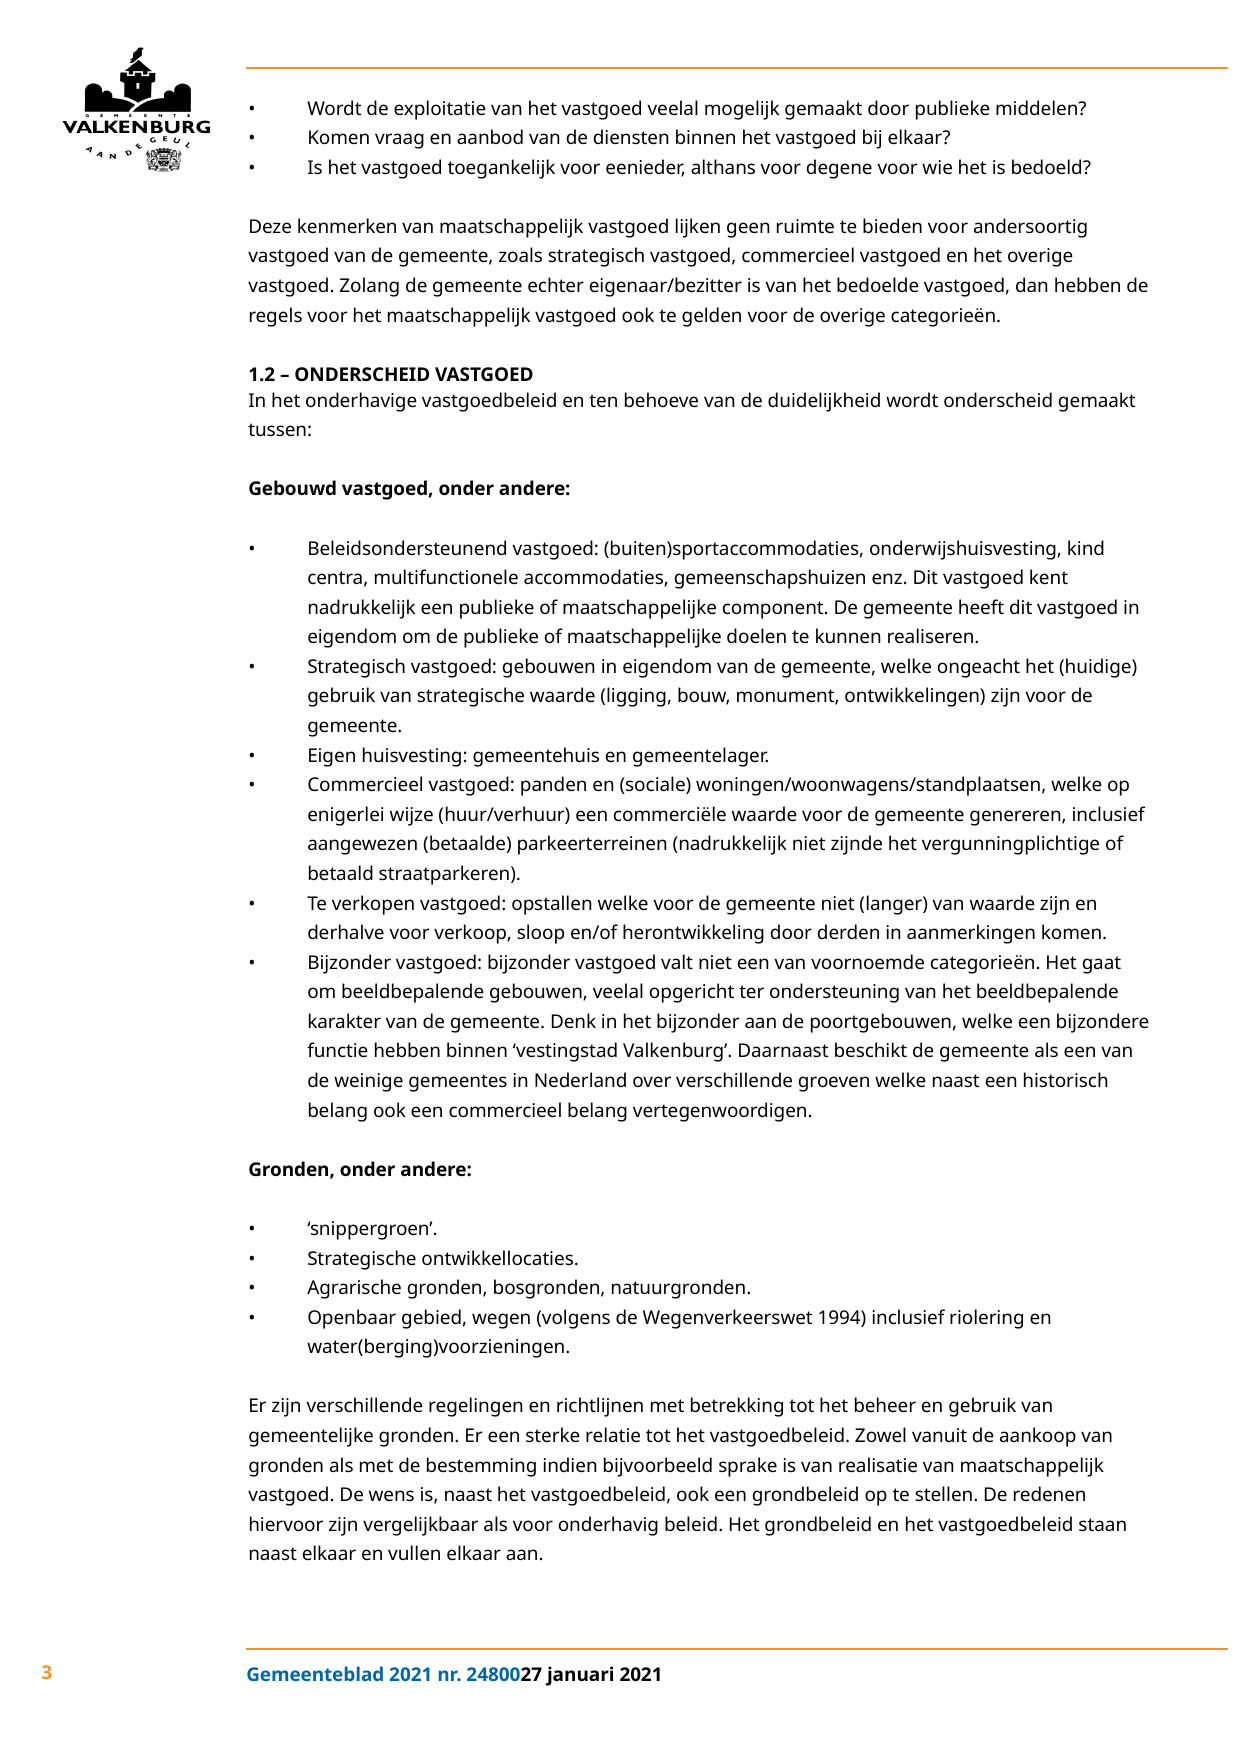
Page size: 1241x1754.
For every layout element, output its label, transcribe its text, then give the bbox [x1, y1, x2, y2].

picture [41, 47, 231, 172]
text 1.2 – ONDERSCHEID VASTGOED [248, 361, 1152, 387]
list Beleidsondersteunend vastgoed: (buiten)sportaccommodaties, onderwijshuisvesting, kind centra, multifunctionele accommodaties, gemeenschapshuizen enz. Dit vastgoed kent nadrukkelijk een publieke of maatschappelijke component. De gemeente heeft dit vastgoed in eigendom om de publieke of maatschappelijke doelen te kunnen realiseren. [248, 535, 1152, 649]
list Is het vastgoed toegankelijk voor eenieder, althans voor degene voor wie het is bedoeld? [248, 154, 1152, 180]
text In het onderhavige vastgoedbeleid en ten behoeve van de duidelijkheid wordt onderscheid gemaakt tussen: [248, 387, 1152, 442]
list Bijzonder vastgoed: bijzonder vastgoed valt niet een van voornoemde categorieën. Het gaat om beeldbepalende gebouwen, veelal opgericht ter ondersteuning van het beeldbepalende karakter van de gemeente. Denk in het bijzonder aan de poortgebouwen, welke een bijzondere functie hebben binnen ‘vestingstad Valkenburg’. Daarnaast beschikt de gemeente als een van de weinige gemeentes in Nederland over verschillende groeven welke naast een historisch belang ook een commercieel belang vertegenwoordigen. [248, 949, 1152, 1122]
text Gronden, onder andere: [248, 1156, 1152, 1182]
list Strategisch vastgoed: gebouwen in eigendom van de gemeente, welke ongeacht het (huidige) gebruik van strategische waarde (ligging, bouw, monument, ontwikkelingen) zijn voor de gemeente. [248, 653, 1152, 738]
list Strategische ontwikkellocaties. [248, 1245, 1152, 1270]
list Agrarische gronden, bosgronden, natuurgronden. [248, 1274, 1152, 1300]
list ‘snippergroen’. [248, 1215, 1152, 1241]
text Gebouwd vastgoed, onder andere: [248, 476, 1152, 501]
text Er zijn verschillende regelingen en richtlijnen met betrekking tot het beheer en gebruik van gemeentelijke gronden. Er een sterke relatie tot het vastgoedbeleid. Zowel vanuit de aankoop van gronden als met de bestemming indien bijvoorbeeld sprake is van realisatie van maatschappelijk vastgoed. De wens is, naast het vastgoedbeleid, ook een grondbeleid op te stellen. De redenen hiervoor zijn vergelijkbaar als voor onderhavig beleid. Het grondbeleid en het vastgoedbeleid staan naast elkaar en vullen elkaar aan. [248, 1393, 1152, 1566]
list Wordt de exploitatie van het vastgoed veelal mogelijk gemaakt door publieke middelen? [248, 95, 1152, 121]
list Openbaar gebied, wegen (volgens de Wegenverkeerswet 1994) inclusief riolering en water(berging)voorzieningen. [248, 1304, 1152, 1359]
list Commercieel vastgoed: panden en (sociale) woningen/woonwagens/standplaatsen, welke op enigerlei wijze (huur/verhuur) een commerciële waarde voor de gemeente genereren, inclusief aangewezen (betaalde) parkeerterreinen (nadrukkelijk niet zijnde het vergunningplichtige of betaald straatparkeren). [248, 771, 1152, 886]
list Eigen huisvesting: gemeentehuis en gemeentelager. [248, 742, 1152, 767]
list Komen vraag en aanbod van de diensten binnen het vastgoed bij elkaar? [248, 124, 1152, 150]
text Deze kenmerken van maatschappelijk vastgoed lijken geen ruimte te bieden voor andersoortig vastgoed van de gemeente, zoals strategisch vastgoed, commercieel vastgoed en het overige vastgoed. Zolang de gemeente echter eigenaar/bezitter is van het bedoelde vastgoed, dan hebben de regels voor het maatschappelijk vastgoed ook te gelden voor de overige categorieën. [248, 213, 1152, 328]
list Te verkopen vastgoed: opstallen welke voor de gemeente niet (langer) van waarde zijn en derhalve voor verkoop, sloop en/of herontwikkeling door derden in aanmerkingen komen. [248, 890, 1152, 945]
